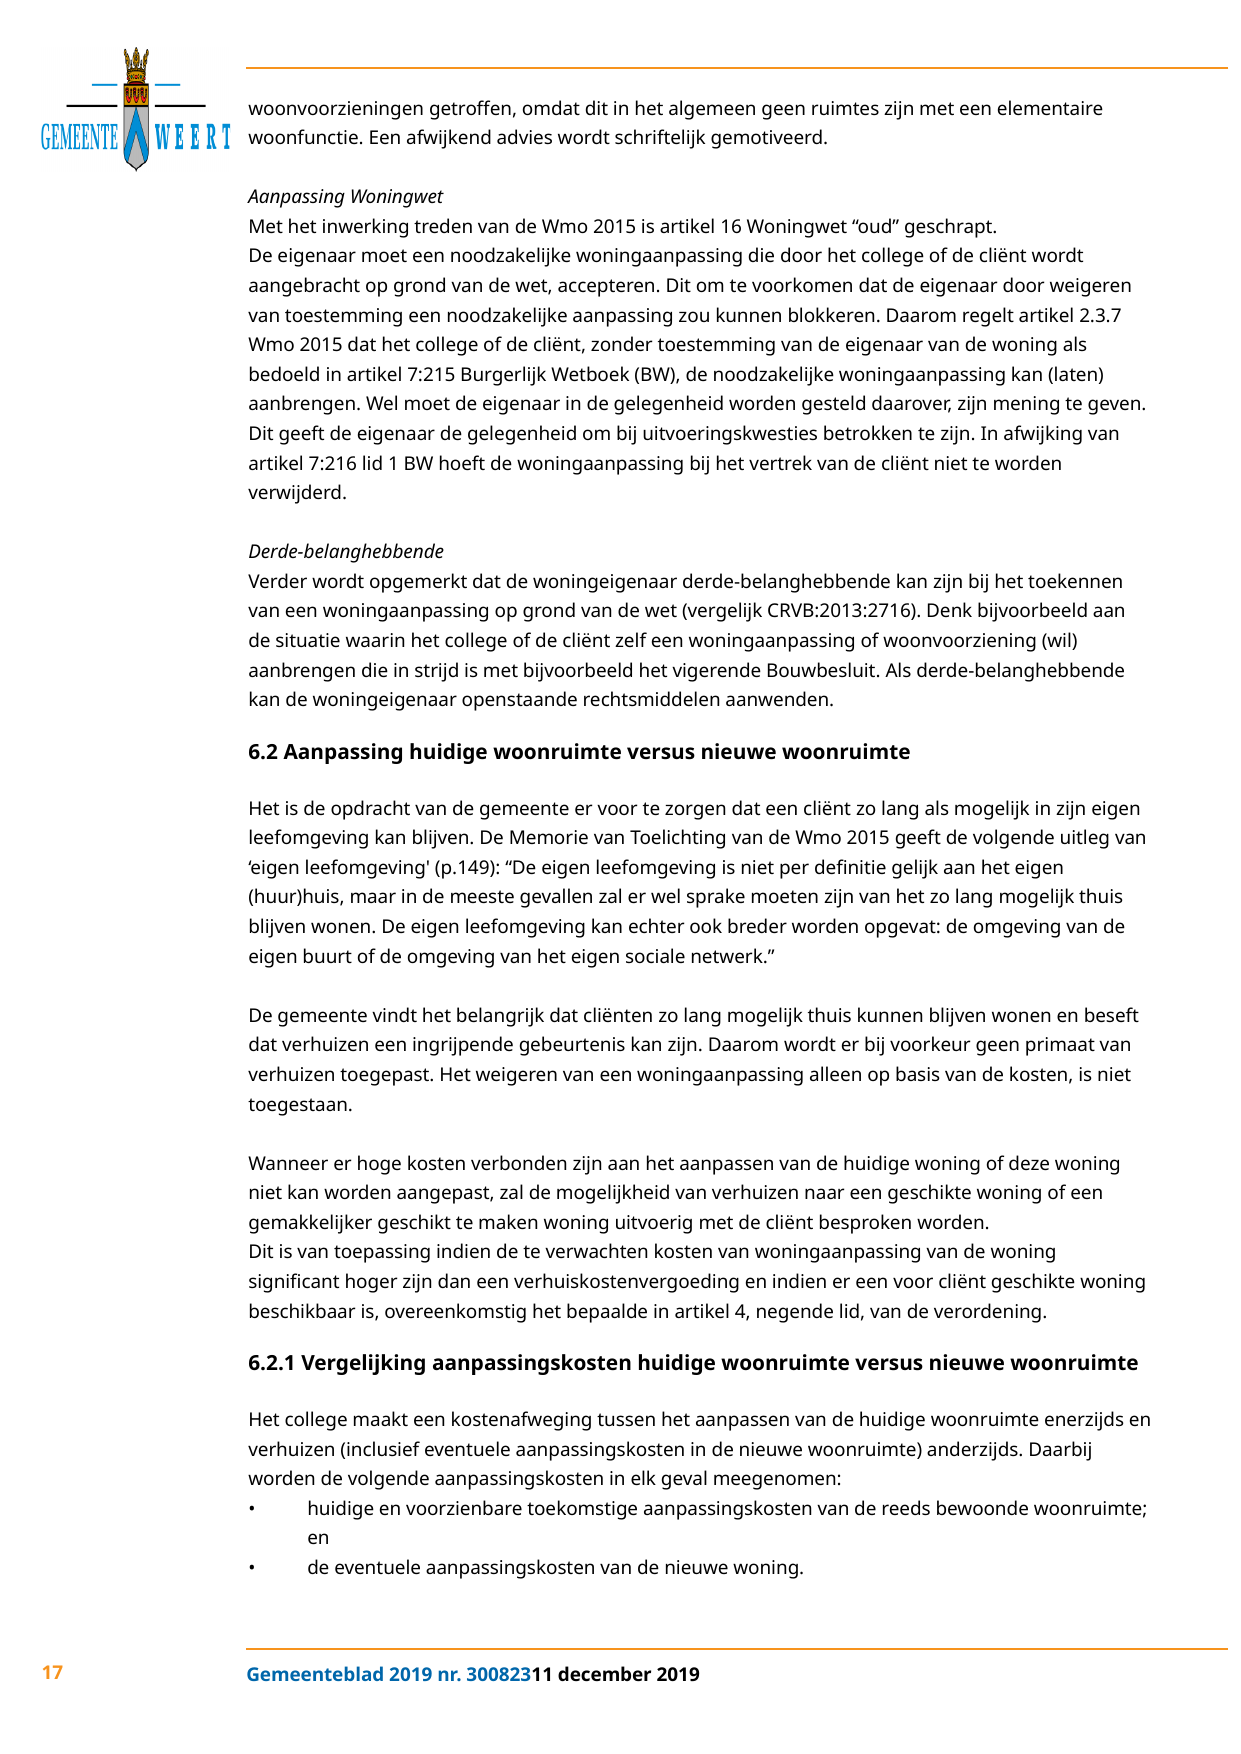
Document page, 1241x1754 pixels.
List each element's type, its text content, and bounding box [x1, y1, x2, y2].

text woonvoorzieningen getroffen, omdat dit in het algemeen geen ruimtes zijn met een elementaire woonfunctie. Een afwijkend advies wordt schriftelijk gemotiveerd. [248, 95, 1152, 150]
text De gemeente vindt het belangrijk dat cliënten zo lang mogelijk thuis kunnen blijven wonen en beseft dat verhuizen een ingrijpende gebeurtenis kan zijn. Daarom wordt er bij voorkeur geen primaat van verhuizen toegepast. Het weigeren van een woningaanpassing alleen op basis van de kosten, is niet toegestaan. [248, 1002, 1152, 1116]
text Wanneer er hoge kosten verbonden zijn aan het aanpassen van de huidige woning of deze woning niet kan worden aangepast, zal de mogelijkheid van verhuizen naar een geschikte woning of een gemakkelijker geschikt te maken woning uitvoerig met de cliënt besproken worden. [248, 1150, 1152, 1235]
text Verder wordt opgemerkt dat de woningeigenaar derde-belanghebbende kan zijn bij het toekennen van een woningaanpassing op grond van de wet (vergelijk CRVB:2013:2716). Denk bijvoorbeeld aan de situatie waarin het college of de cliënt zelf een woningaanpassing of woonvoorziening (wil) aanbrengen die in strijd is met bijvoorbeeld het vigerende Bouwbesluit. Als derde-belanghebbende kan de woningeigenaar openstaande rechtsmiddelen aanwenden. [248, 568, 1152, 712]
text Derde-belanghebbende [248, 538, 1152, 564]
text Aanpassing Woningwet [248, 183, 1152, 209]
text 6.2 Aanpassing huidige woonruimte versus nieuwe woonruimte [248, 737, 1152, 765]
picture [41, 47, 231, 172]
list huidige en voorzienbare toekomstige aanpassingskosten van de reeds bewoonde woonruimte; en [248, 1495, 1152, 1550]
text Dit is van toepassing indien de te verwachten kosten van woningaanpassing van de woning significant hoger zijn dan een verhuiskostenvergoeding en indien er een voor cliënt geschikte woning beschikbaar is, overeenkomstig het bepaalde in artikel 4, negende lid, van de verordening. [248, 1239, 1152, 1323]
text Het is de opdracht van de gemeente er voor te zorgen dat een cliënt zo lang als mogelijk in zijn eigen leefomgeving kan blijven. De Memorie van Toelichting van de Wmo 2015 geeft de volgende uitleg van ‘eigen leefomgeving' (p.149): “De eigen leefomgeving is niet per definitie gelijk aan het eigen (huur)huis, maar in de meeste gevallen zal er wel sprake moeten zijn van het zo lang mogelijk thuis blijven wonen. De eigen leefomgeving kan echter ook breder worden opgevat: de omgeving van de eigen buurt of de omgeving van het eigen sociale netwerk.” [248, 795, 1152, 968]
list de eventuele aanpassingskosten van de nieuwe woning. [248, 1554, 1152, 1580]
text Het college maakt een kostenafweging tussen het aanpassen van de huidige woonruimte enerzijds en verhuizen (inclusief eventuele aanpassingskosten in de nieuwe woonruimte) anderzijds. Daarbij worden de volgende aanpassingskosten in elk geval meegenomen: [248, 1406, 1152, 1491]
text De eigenaar moet een noodzakelijke woningaanpassing die door het college of de cliënt wordt aangebracht op grond van de wet, accepteren. Dit om te voorkomen dat de eigenaar door weigeren van toestemming een noodzakelijke aanpassing zou kunnen blokkeren. Daarom regelt artikel 2.3.7 Wmo 2015 dat het college of de cliënt, zonder toestemming van de eigenaar van de woning als bedoeld in artikel 7:215 Burgerlijk Wetboek (BW), de noodzakelijke woningaanpassing kan (laten) aanbrengen. Wel moet de eigenaar in de gelegenheid worden gesteld daarover, zijn mening te geven. Dit geeft de eigenaar de gelegenheid om bij uitvoeringskwesties betrokken te zijn. In afwijking van artikel 7:216 lid 1 BW hoeft de woningaanpassing bij het vertrek van de cliënt niet te worden verwijderd. [248, 243, 1152, 505]
text 6.2.1 Vergelijking aanpassingskosten huidige woonruimte versus nieuwe woonruimte [248, 1348, 1152, 1377]
text Met het inwerking treden van de Wmo 2015 is artikel 16 Woningwet “oud” geschrapt. [248, 213, 1152, 239]
